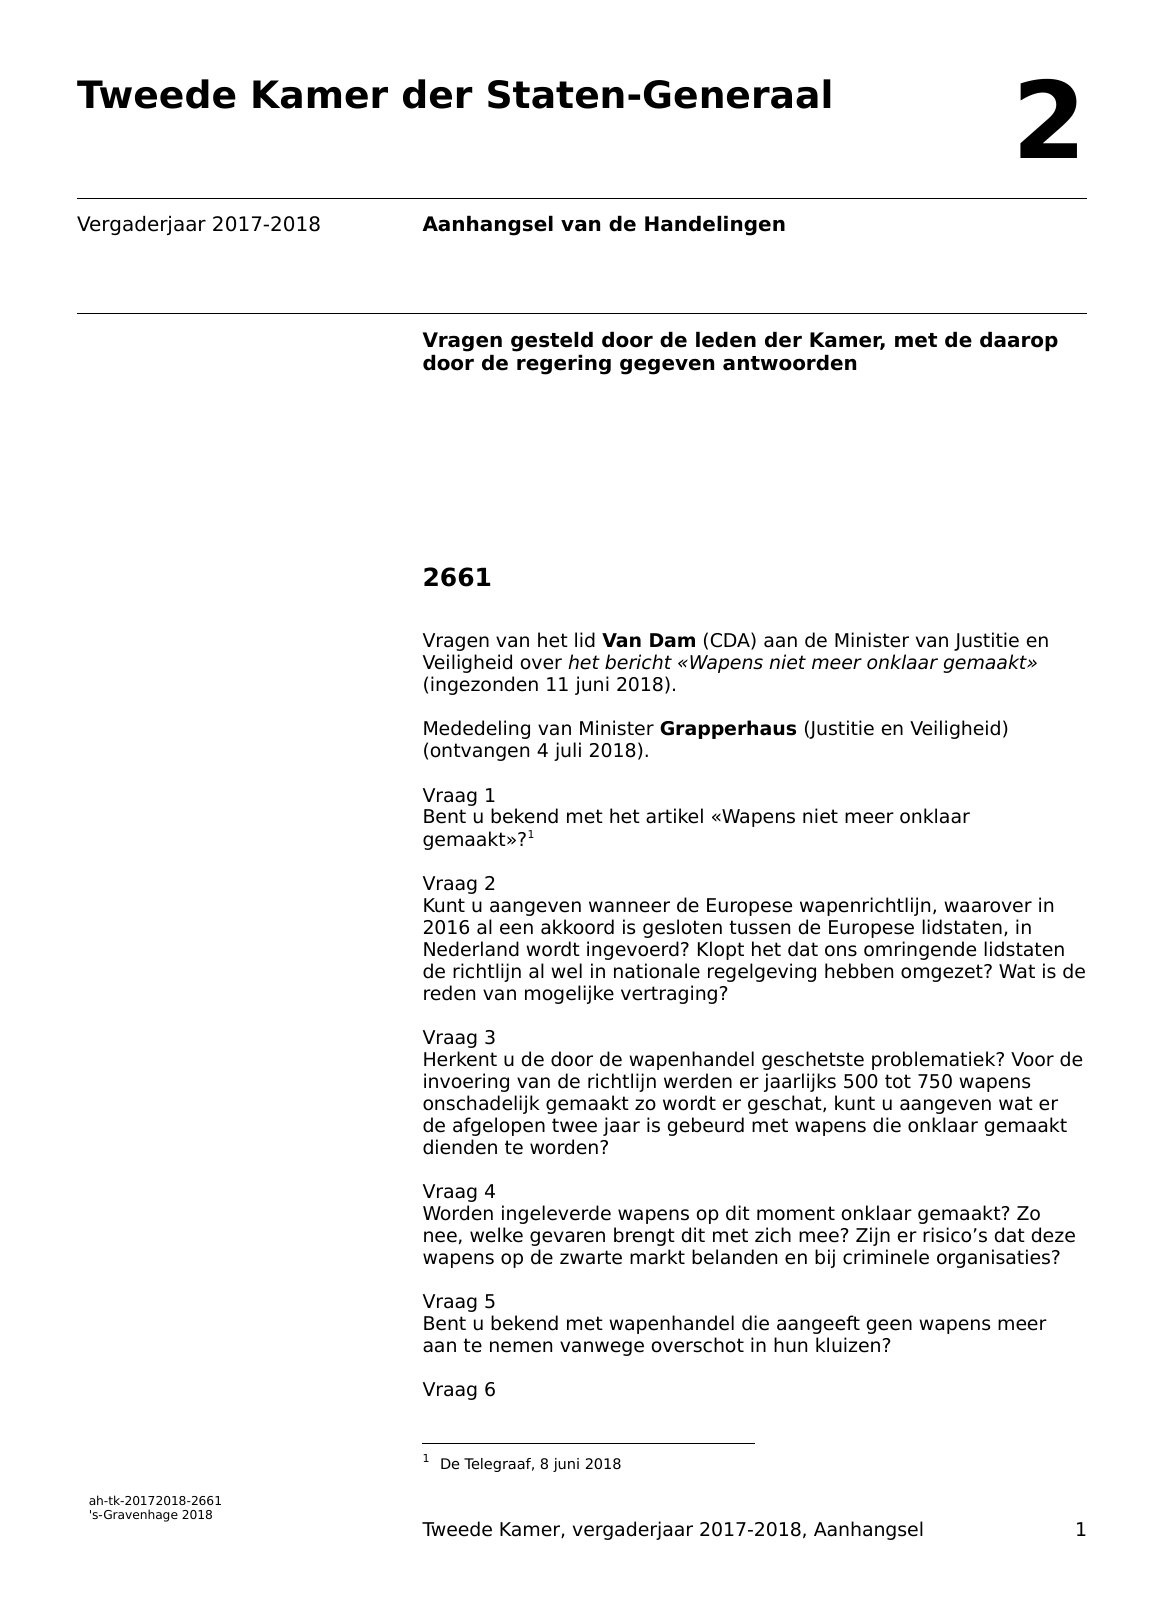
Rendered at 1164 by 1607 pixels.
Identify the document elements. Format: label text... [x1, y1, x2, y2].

text Bent u bekend met het artikel «Wapens niet meer onklaar gemaakt»? [422, 806, 1087, 850]
text Mededeling van Minister Grapperhaus (Justitie en Veiligheid) (ontvangen 4 juli 2018). [422, 718, 1087, 762]
text Vragen van het lid Van Dam (CDA) aan de Minister van Justitie en Veiligheid over het bericht «Wapens niet meer onklaar gemaakt» (ingezonden 11 juni 2018). [422, 630, 1087, 696]
table_cell Vragen gesteld door de leden der Kamer, met de daarop door de regering gegeven antwoorden [422, 314, 1087, 375]
text Kunt u aangeven wanneer de Europese wapenrichtlijn, waarover in 2016 al een akkoord is gesloten tussen de Europese lidstaten, in Nederland wordt ingevoerd? Klopt het dat ons omringende lidstaten de richtlijn al wel in nationale regelgeving hebben omgezet? Wat is de reden van mogelijke vertraging? [422, 894, 1087, 1004]
table_cell [77, 314, 422, 375]
text ah-tk-20172018-2661 [88, 1494, 323, 1508]
text De Telegraaf, 8 juni 2018 [422, 1452, 1087, 1474]
text 's-Gravenhage 2018 [88, 1508, 323, 1522]
table_cell Aanhangsel van de Handelingen [422, 199, 1087, 313]
text Vraag 5 [422, 1291, 1087, 1313]
text 2661 [422, 563, 1087, 592]
table_header 2 [886, 59, 1087, 198]
table_header Tweede Kamer der Staten-Generaal [77, 59, 886, 198]
text Vraag 6 [422, 1379, 1087, 1401]
text Worden ingeleverde wapens op dit moment onklaar gemaakt? Zo nee, welke gevaren brengt dit met zich mee? Zijn er risico’s dat deze wapens op de zwarte markt belanden en bij criminele organisaties? [422, 1203, 1087, 1269]
table_cell Vergaderjaar 2017-2018 [77, 199, 422, 313]
text Vraag 2 [422, 873, 1087, 894]
text Vraag 3 [422, 1027, 1087, 1049]
text Bent u bekend met wapenhandel die aangeeft geen wapens meer aan te nemen vanwege overschot in hun kluizen? [422, 1313, 1087, 1357]
text Vraag 4 [422, 1181, 1087, 1203]
text Herkent u de door de wapenhandel geschetste problematiek? Voor de invoering van de richtlijn werden er jaarlijks 500 tot 750 wapens onschadelijk gemaakt zo wordt er geschat, kunt u aangeven wat er de afgelopen twee jaar is gebeurd met wapens die onklaar gemaakt dienden te worden? [422, 1049, 1087, 1158]
text Vraag 1 [422, 784, 1087, 806]
